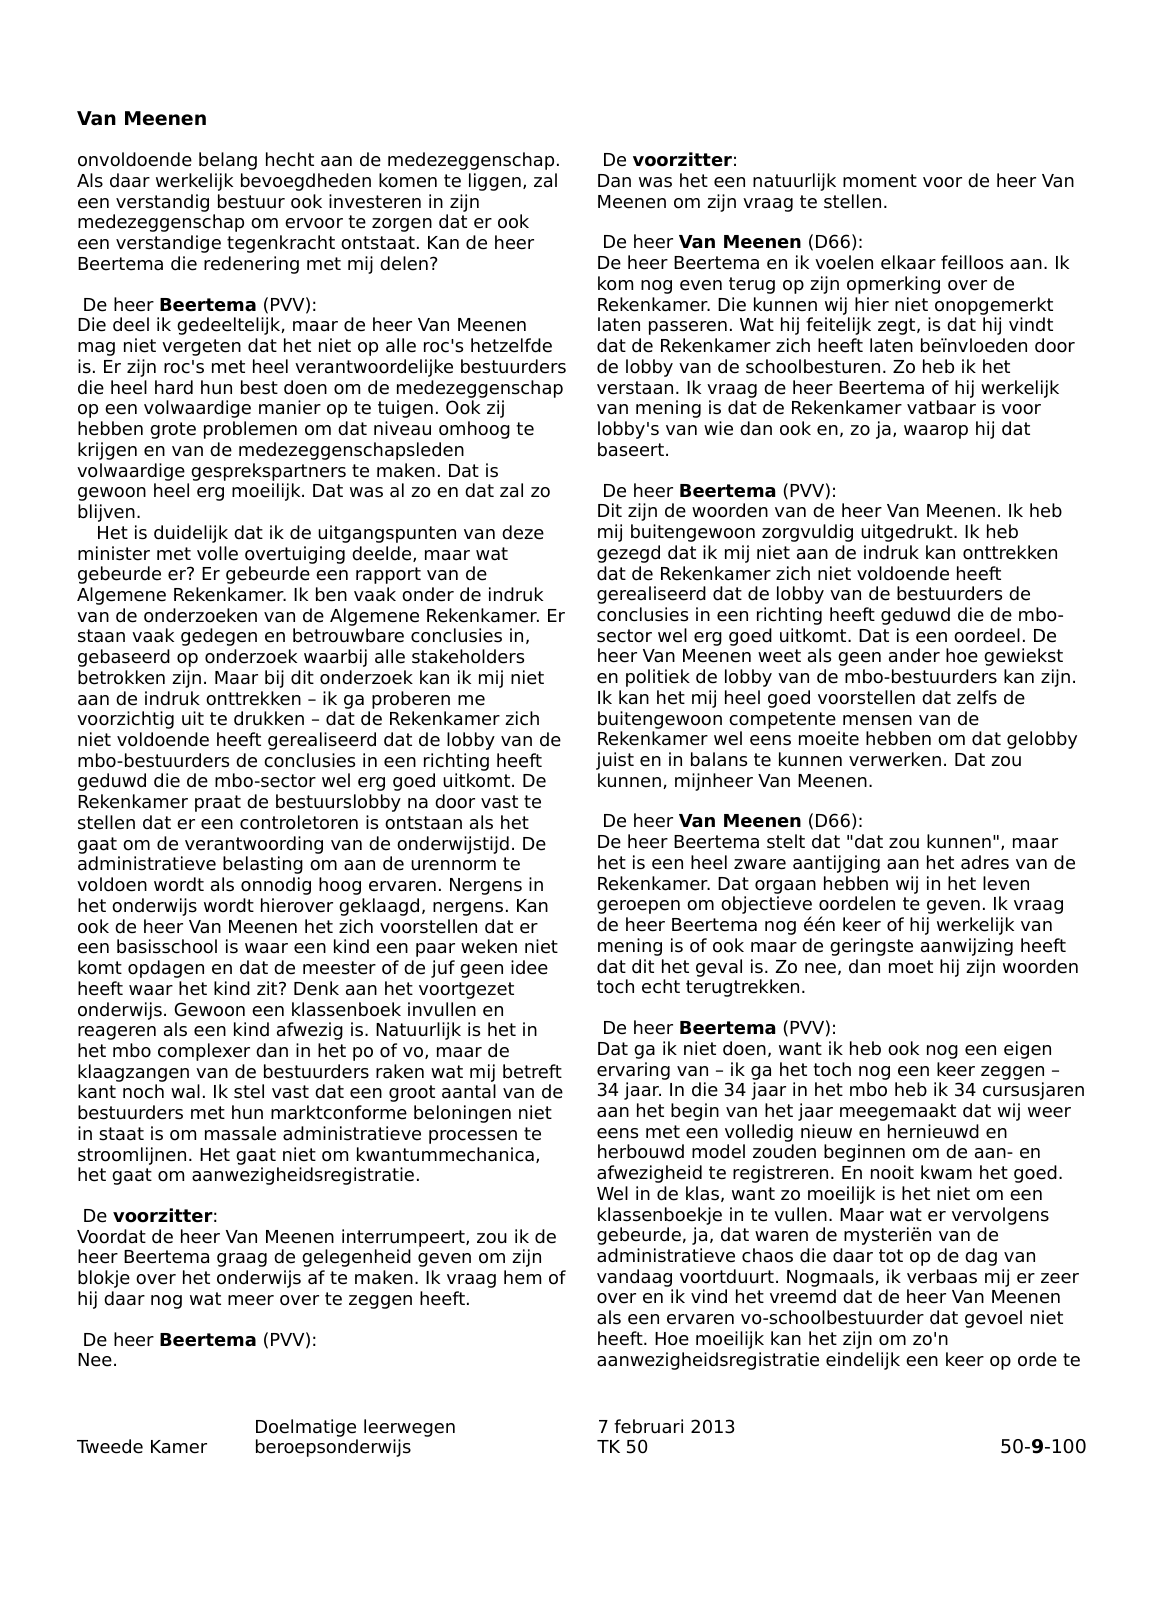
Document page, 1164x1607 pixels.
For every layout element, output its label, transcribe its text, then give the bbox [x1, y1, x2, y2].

text Voordat de heer Van Meenen interrumpeert, zou ik de heer Beertema graag de gelegenheid geven om zijn blokje over het onderwijs af te maken. Ik vraag hem of hij daar nog wat meer over te zeggen heeft. [77, 1227, 567, 1309]
text De heer Beertema stelt dat "dat zou kunnen", maar het is een heel zware aantijging aan het adres van de Rekenkamer. Dat orgaan hebben wij in het leven geroepen om objectieve oordelen te geven. Ik vraag de heer Beertema nog één keer of hij werkelijk van mening is of ook maar de geringste aanwijzing heeft dat dit het geval is. Zo nee, dan moet hij zijn woorden toch echt terugtrekken. [596, 832, 1087, 998]
text Dit zijn de woorden van de heer Van Meenen. Ik heb mij buitengewoon zorgvuldig uitgedrukt. Ik heb gezegd dat ik mij niet aan de indruk kan onttrekken dat de Rekenkamer zich niet voldoende heeft gerealiseerd dat de lobby van de bestuurders de conclusies in een richting heeft geduwd die de mbo-sector wel erg goed uitkomt. Dat is een oordeel. De heer Van Meenen weet als geen ander hoe gewiekst en politiek de lobby van de mbo-bestuurders kan zijn. Ik kan het mij heel goed voorstellen dat zelfs de buitengewoon competente mensen van de Rekenkamer wel eens moeite hebben om dat gelobby juist en in balans te kunnen verwerken. Dat zou kunnen, mijnheer Van Meenen. [596, 501, 1087, 791]
text De heer Beertema (PVV): [77, 294, 567, 315]
text Het is duidelijk dat ik de uitgangspunten van deze minister met volle overtuiging deelde, maar wat gebeurde er? Er gebeurde een rapport van de Algemene Rekenkamer. Ik ben vaak onder de indruk van de onderzoeken van de Algemene Rekenkamer. Er staan vaak gedegen en betrouwbare conclusies in, gebaseerd op onderzoek waarbij alle stakeholders betrokken zijn. Maar bij dit onderzoek kan ik mij niet aan de indruk onttrekken – ik ga proberen me voorzichtig uit te drukken – dat de Rekenkamer zich niet voldoende heeft gerealiseerd dat de lobby van de mbo-bestuurders de conclusies in een richting heeft geduwd die de mbo-sector wel erg goed uitkomt. De Rekenkamer praat de bestuurslobby na door vast te stellen dat er een controletoren is ontstaan als het gaat om de verantwoording van de onderwijstijd. De administratieve belasting om aan de urennorm te voldoen wordt als onnodig hoog ervaren. Nergens in het onderwijs wordt hierover geklaagd, nergens. Kan ook de heer Van Meenen het zich voorstellen dat er een basisschool is waar een kind een paar weken niet komt opdagen en dat de meester of de juf geen idee heeft waar het kind zit? Denk aan het voortgezet onderwijs. Gewoon een klassenboek invullen en reageren als een kind afwezig is. Natuurlijk is het in het mbo complexer dan in het po of vo, maar de klaagzangen van de bestuurders raken wat mij betreft kant noch wal. Ik stel vast dat een groot aantal van de bestuurders met hun marktconforme beloningen niet in staat is om massale administratieve processen te stroomlijnen. Het gaat niet om kwantummechanica, het gaat om aanwezigheidsregistratie. [77, 523, 567, 1186]
text De heer Beertema (PVV): [77, 1329, 567, 1350]
text De heer Beertema (PVV): [596, 480, 1087, 501]
text Nee. [77, 1350, 567, 1371]
text De heer Van Meenen (D66): [596, 232, 1087, 253]
text Dat ga ik niet doen, want ik heb ook nog een eigen ervaring van – ik ga het toch nog een keer zeggen – 34 jaar. In die 34 jaar in het mbo heb ik 34 cursusjaren aan het begin van het jaar meegemaakt dat wij weer eens met een volledig nieuw en hernieuwd en herbouwd model zouden beginnen om de aan- en afwezigheid te registreren. En nooit kwam het goed. Wel in de klas, want zo moeilijk is het niet om een klassenboekje in te vullen. Maar wat er vervolgens gebeurde, ja, dat waren de mysteriën van de administratieve chaos die daar tot op de dag van vandaag voortduurt. Nogmaals, ik verbaas mij er zeer over en ik vind het vreemd dat de heer Van Meenen als een ervaren vo-schoolbestuurder dat gevoel niet heeft. Hoe moeilijk kan het zijn om zo'n aanwezigheidsregistratie eindelijk een keer op orde te [596, 1039, 1087, 1370]
text De heer Van Meenen (D66): [596, 811, 1087, 832]
text De heer Beertema en ik voelen elkaar feilloos aan. Ik kom nog even terug op zijn opmerking over de Rekenkamer. Die kunnen wij hier niet onopgemerkt laten passeren. Wat hij feitelijk zegt, is dat hij vindt dat de Rekenkamer zich heeft laten beïnvloeden door de lobby van de schoolbesturen. Zo heb ik het verstaan. Ik vraag de heer Beertema of hij werkelijk van mening is dat de Rekenkamer vatbaar is voor lobby's van wie dan ook en, zo ja, waarop hij dat baseert. [596, 253, 1087, 460]
text De heer Beertema (PVV): [596, 1018, 1087, 1039]
text onvoldoende belang hecht aan de medezeggenschap. Als daar werkelijk bevoegdheden komen te liggen, zal een verstandig bestuur ook investeren in zijn medezeggenschap om ervoor te zorgen dat er ook een verstandige tegenkracht ontstaat. Kan de heer Beertema die redenering met mij delen? [77, 150, 567, 274]
text De voorzitter: [77, 1206, 567, 1227]
text Die deel ik gedeeltelijk, maar de heer Van Meenen mag niet vergeten dat het niet op alle roc's hetzelfde is. Er zijn roc's met heel verantwoordelijke bestuurders die heel hard hun best doen om de medezeggenschap op een volwaardige manier op te tuigen. Ook zij hebben grote problemen om dat niveau omhoog te krijgen en van de medezeggenschapsleden volwaardige gesprekspartners te maken. Dat is gewoon heel erg moeilijk. Dat was al zo en dat zal zo blijven. [77, 315, 567, 523]
text Dan was het een natuurlijk moment voor de heer Van Meenen om zijn vraag te stellen. [596, 171, 1087, 212]
text De voorzitter: [596, 150, 1087, 171]
